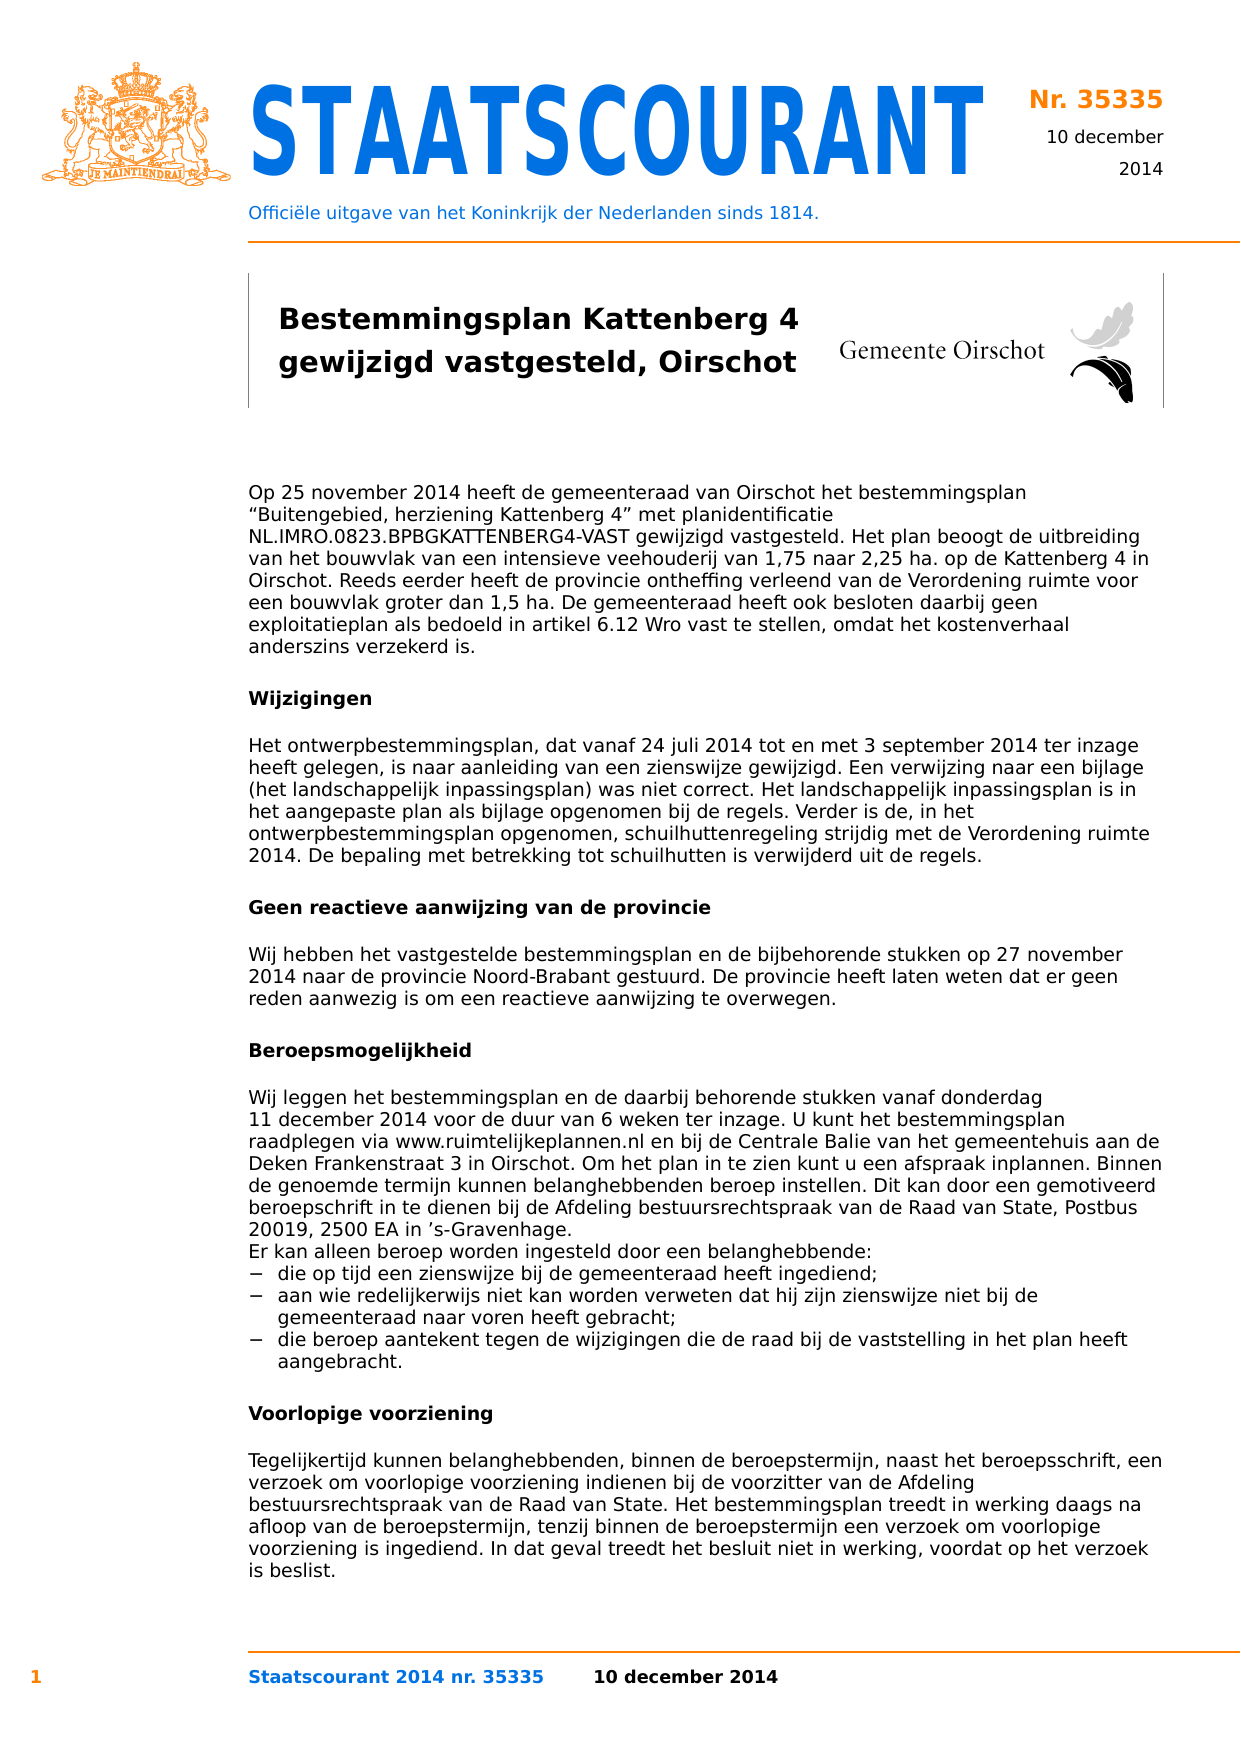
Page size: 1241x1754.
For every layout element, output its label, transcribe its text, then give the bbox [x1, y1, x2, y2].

subtitle Geen reactieve aanwijzing van de provincie [248, 897, 1163, 919]
subtitle Bestemmingsplan Kattenberg 4 gewijzigd vastgesteld, Oirschot [249, 273, 1163, 408]
subtitle Beroepsmogelijkheid [248, 1040, 1163, 1062]
text Op 25 november 2014 heeft de gemeenteraad van Oirschot het bestemmingsplan “Buitengebied, herziening Kattenberg 4” met planidentificatie NL.IMRO.0823.BPBGKATTENBERG4-VAST gewijzigd vastgesteld. Het plan beoogt de uitbreiding van het bouwvlak van een intensieve veehouderij van 1,75 naar 2,25 ha. op de Kattenberg 4 in Oirschot. Reeds eerder heeft de provincie ontheffing verleend van de Verordening ruimte voor een bouwvlak groter dan 1,5 ha. De gemeenteraad heeft ook besloten daarbij geen exploitatieplan als bedoeld in artikel 6.12 Wro vast te stellen, omdat het kostenverhaal anderszins verzekerd is. [248, 482, 1163, 658]
picture [838, 302, 1134, 403]
table_cell Officiële uitgave van het Koninkrijk der Nederlanden sinds 1814. [248, 203, 1240, 241]
table_cell 2014 [998, 153, 1240, 203]
text − aan wie redelijkerwijs niet kan worden verweten dat hij zijn zienswijze niet bij de gemeenteraad naar voren heeft gebracht; [248, 1285, 1163, 1329]
subtitle Voorlopige voorziening [248, 1403, 1163, 1424]
table_header Nr. 35335 [998, 62, 1240, 121]
text Het ontwerpbestemmingsplan, dat vanaf 24 juli 2014 tot en met 3 september 2014 ter inzage heeft gelegen, is naar aanleiding van een zienswijze gewijzigd. Een verwijzing naar een bijlage (het landschappelijk inpassingsplan) was niet correct. Het landschappelijk inpassingsplan is in het aangepaste plan als bijlage opgenomen bij de regels. Verder is de, in het ontwerpbestemmingsplan opgenomen, schuilhuttenregeling strijdig met de Verordening ruimte 2014. De bepaling met betrekking tot schuilhutten is verwijderd uit de regels. [248, 735, 1163, 867]
picture [41, 62, 231, 186]
subtitle Wijzigingen [248, 688, 1163, 710]
text − die beroep aantekent tegen de wijzigingen die de raad bij de vaststelling in het plan heeft aangebracht. [248, 1329, 1163, 1373]
text Tegelijkertijd kunnen belanghebbenden, binnen de beroepstermijn, naast het beroepsschrift, een verzoek om voorlopige voorziening indienen bij de voorzitter van de Afdeling bestuursrechtspraak van de Raad van State. Het bestemmingsplan treedt in werking daags na afloop van de beroepstermijn, tenzij binnen de beroepstermijn een verzoek om voorlopige voorziening is ingediend. In dat geval treedt het besluit niet in werking, voordat op het verzoek is beslist. [248, 1449, 1163, 1581]
table_header STAATSCOURANT [248, 62, 998, 203]
text Wij hebben het vastgestelde bestemmingsplan en de bijbehorende stukken op 27 november 2014 naar de provincie Noord-Brabant gestuurd. De provincie heeft laten weten dat er geen reden aanwezig is om een reactieve aanwijzing te overwegen. [248, 944, 1163, 1010]
text − die op tijd een zienswijze bij de gemeenteraad heeft ingediend; [248, 1263, 1163, 1285]
text Er kan alleen beroep worden ingesteld door een belanghebbende: [248, 1241, 1163, 1263]
table_cell 10 december [998, 121, 1240, 153]
table_header [25, 62, 248, 241]
text Wij leggen het bestemmingsplan en de daarbij behorende stukken vanaf donderdag 11 december 2014 voor de duur van 6 weken ter inzage. U kunt het bestemmingsplan raadplegen via www.ruimtelijkeplannen.nl en bij de Centrale Balie van het gemeentehuis aan de Deken Frankenstraat 3 in Oirschot. Om het plan in te zien kunt u een afspraak inplannen. Binnen de genoemde termijn kunnen belanghebbenden beroep instellen. Dit kan door een gemotiveerd beroepschrift in te dienen bij de Afdeling bestuursrechtspraak van de Raad van State, Postbus 20019, 2500 EA in ’s-Gravenhage. [248, 1087, 1163, 1241]
